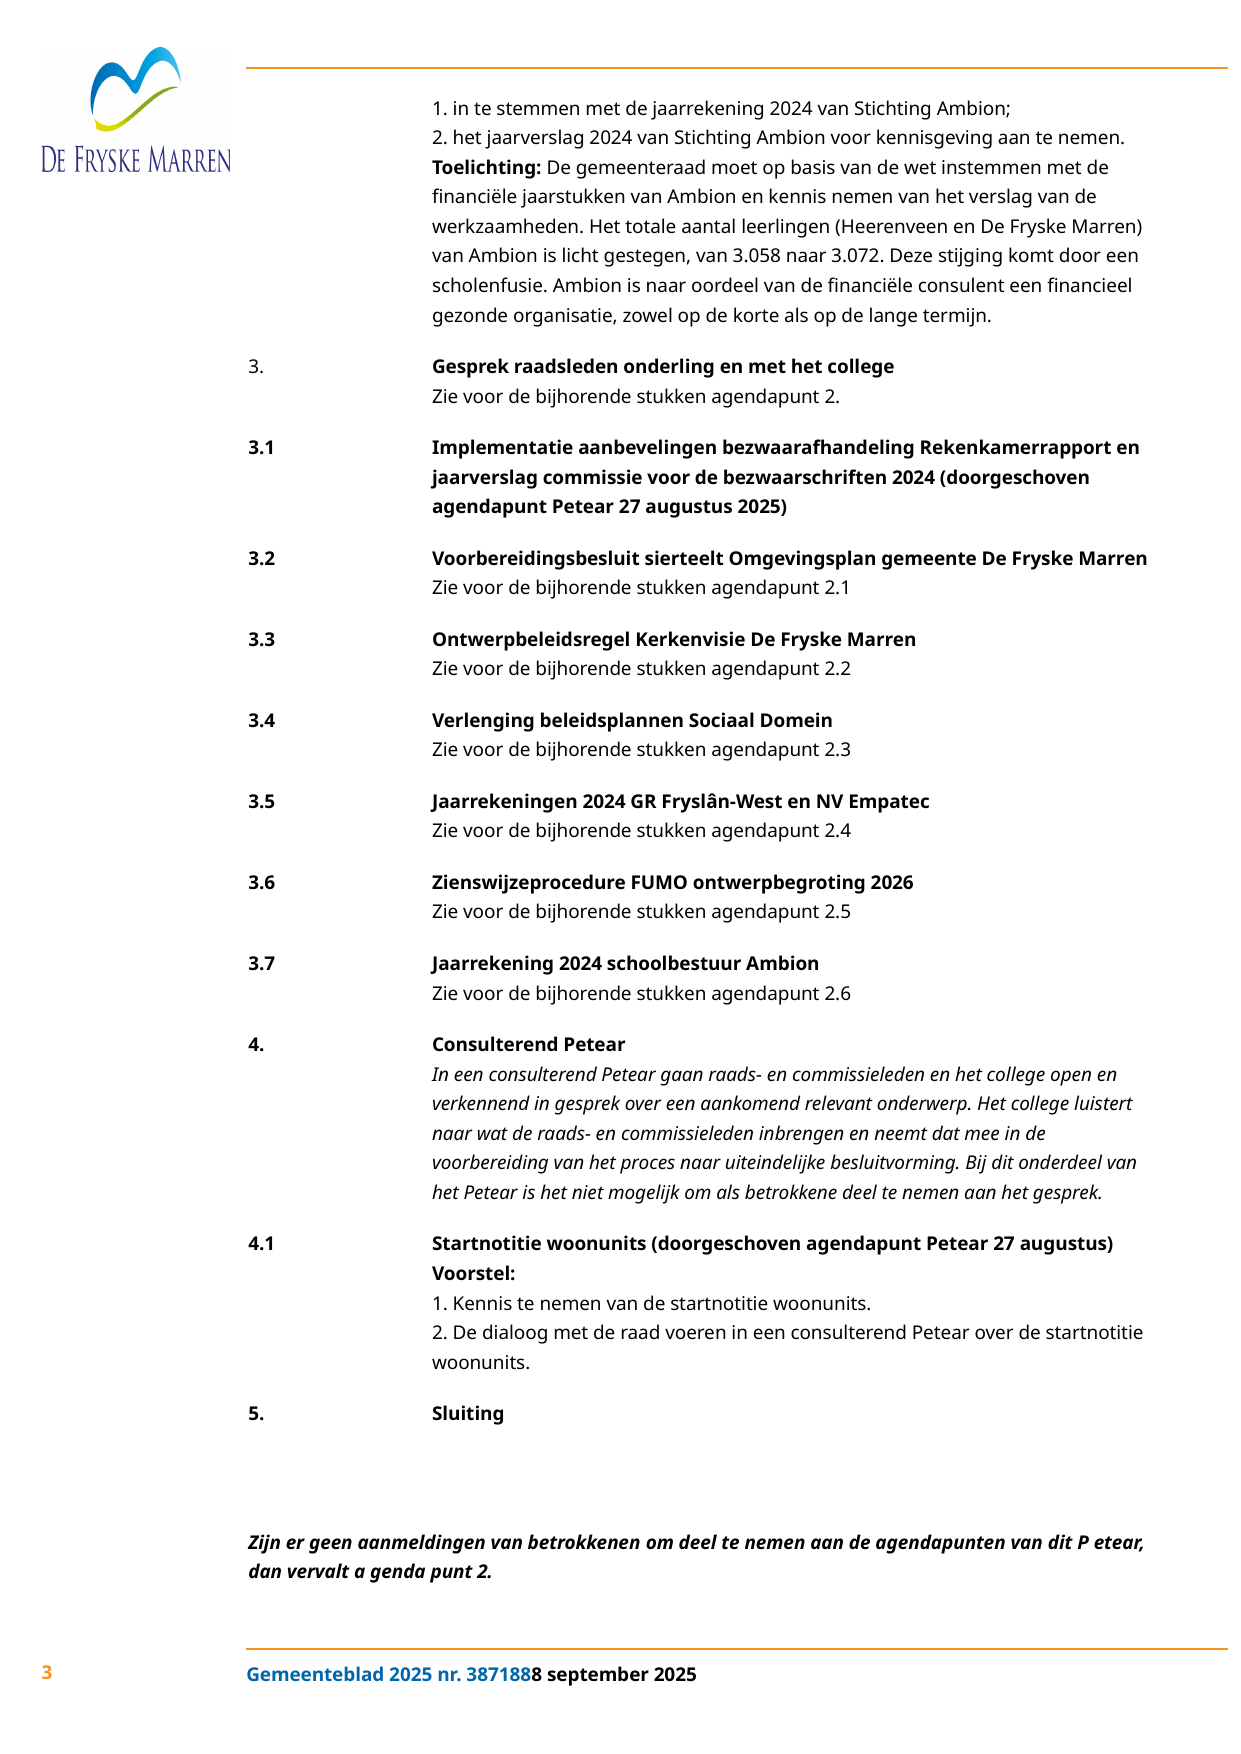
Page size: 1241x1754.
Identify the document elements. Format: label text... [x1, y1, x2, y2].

table_cell [432, 763, 1152, 788]
table_cell [432, 844, 1152, 869]
table_cell Startnotitie woonunits (doorgeschoven agendapunt Petear 27 augustus) Voorstel: 1. Kennis te nemen van de startnotitie woonunits. 2. De dialoog met de raad voeren in een consulterend Petear over de startnotitie woonunits. [432, 1231, 1152, 1375]
table_cell [432, 600, 1152, 626]
table_cell Jaarrekening 2024 schoolbestuur Ambion Zie voor de bijhorende stukken agendapunt 2.6 [432, 950, 1152, 1006]
table_cell [248, 1006, 432, 1031]
table_cell 3.3 [248, 626, 432, 681]
picture [41, 47, 231, 172]
table_cell [248, 1452, 432, 1478]
table_cell 3.6 [248, 869, 432, 924]
table_cell [432, 1205, 1152, 1231]
table_cell Jaarrekeningen 2024 GR Fryslân-West en NV Empatec Zie voor de bijhorende stukken agendapunt 2.4 [432, 788, 1152, 843]
table_cell 4.1 [248, 1231, 432, 1375]
table_cell Consulterend Petear In een consulterend Petear gaan raads- en commissieleden en het college open en verkennend in gesprek over een aankomend relevant onderwerp. Het college luistert naar wat de raads- en commissieleden inbrengen en neemt dat mee in de voorbereiding van het proces naar uiteindelijke besluitvorming. Bij dit onderdeel van het Petear is het niet mogelijk om als betrokkene deel te nemen aan het gesprek. [432, 1031, 1152, 1205]
table_cell 3.2 [248, 545, 432, 600]
table_cell [248, 600, 432, 626]
table_cell [432, 1426, 1152, 1452]
table_cell 3.1 [248, 434, 432, 519]
table_cell [248, 328, 432, 353]
table_cell [248, 1205, 432, 1231]
table_cell 4. [248, 1031, 432, 1205]
table_cell Zienswijzeprocedure FUMO ontwerpbegroting 2026 Zie voor de bijhorende stukken agendapunt 2.5 [432, 869, 1152, 924]
table_cell [248, 1478, 432, 1503]
table_cell [432, 1452, 1152, 1478]
table_cell [248, 844, 432, 869]
table_cell [248, 925, 432, 950]
table_cell [248, 1503, 432, 1529]
table_cell Zijn er geen aanmeldingen van betrokkenen om deel te nemen aan de agendapunten van dit P etear, dan vervalt a genda punt 2. [248, 1529, 1152, 1584]
table_cell [248, 353, 432, 409]
table_cell Ontwerpbeleidsregel Kerkenvisie De Fryske Marren Zie voor de bijhorende stukken agendapunt 2.2 [432, 626, 1152, 681]
table_cell [432, 681, 1152, 707]
table_cell [432, 1375, 1152, 1400]
table_cell 3.5 [248, 788, 432, 843]
table_cell [432, 1006, 1152, 1031]
table_cell [248, 763, 432, 788]
table_cell [248, 681, 432, 707]
table_cell [432, 1503, 1152, 1529]
table_cell Sluiting [432, 1400, 1152, 1426]
table_cell [248, 1426, 432, 1452]
table_cell 5. [248, 1400, 432, 1426]
table_cell [248, 1375, 432, 1400]
table_cell Verlenging beleidsplannen Sociaal Domein Zie voor de bijhorende stukken agendapunt 2.3 [432, 707, 1152, 762]
table_cell [432, 1478, 1152, 1503]
table_cell 1. in te stemmen met de jaarrekening 2024 van Stichting Ambion; 2. het jaarverslag 2024 van Stichting Ambion voor kennisgeving aan te nemen. Toelichting: De gemeenteraad moet op basis van de wet instemmen met de financiële jaarstukken van Ambion en kennis nemen van het verslag van de werkzaamheden. Het totale aantal leerlingen (Heerenveen en De Fryske Marren) van Ambion is licht gestegen, van 3.058 naar 3.072. Deze stijging komt door een scholenfusie. Ambion is naar oordeel van de financiële consulent een financieel gezonde organisatie, zowel op de korte als op de lange termijn. [432, 95, 1152, 328]
table_cell [248, 519, 432, 545]
table_cell Gesprek raadsleden onderling en met het college Zie voor de bijhorende stukken agendapunt 2. [432, 353, 1152, 409]
table_cell [432, 519, 1152, 545]
table_cell [432, 409, 1152, 434]
table_cell Voorbereidingsbesluit sierteelt Omgevingsplan gemeente De Fryske Marren Zie voor de bijhorende stukken agendapunt 2.1 [432, 545, 1152, 600]
table_cell 3.7 [248, 950, 432, 1006]
table_cell [432, 328, 1152, 353]
table_cell 3.4 [248, 707, 432, 762]
table_cell [248, 409, 432, 434]
table_cell Implementatie aanbevelingen bezwaarafhandeling Rekenkamerrapport en jaarverslag commissie voor de bezwaarschriften 2024 (doorgeschoven agendapunt Petear 27 augustus 2025) [432, 434, 1152, 519]
table_cell [432, 925, 1152, 950]
table_cell [248, 95, 432, 328]
